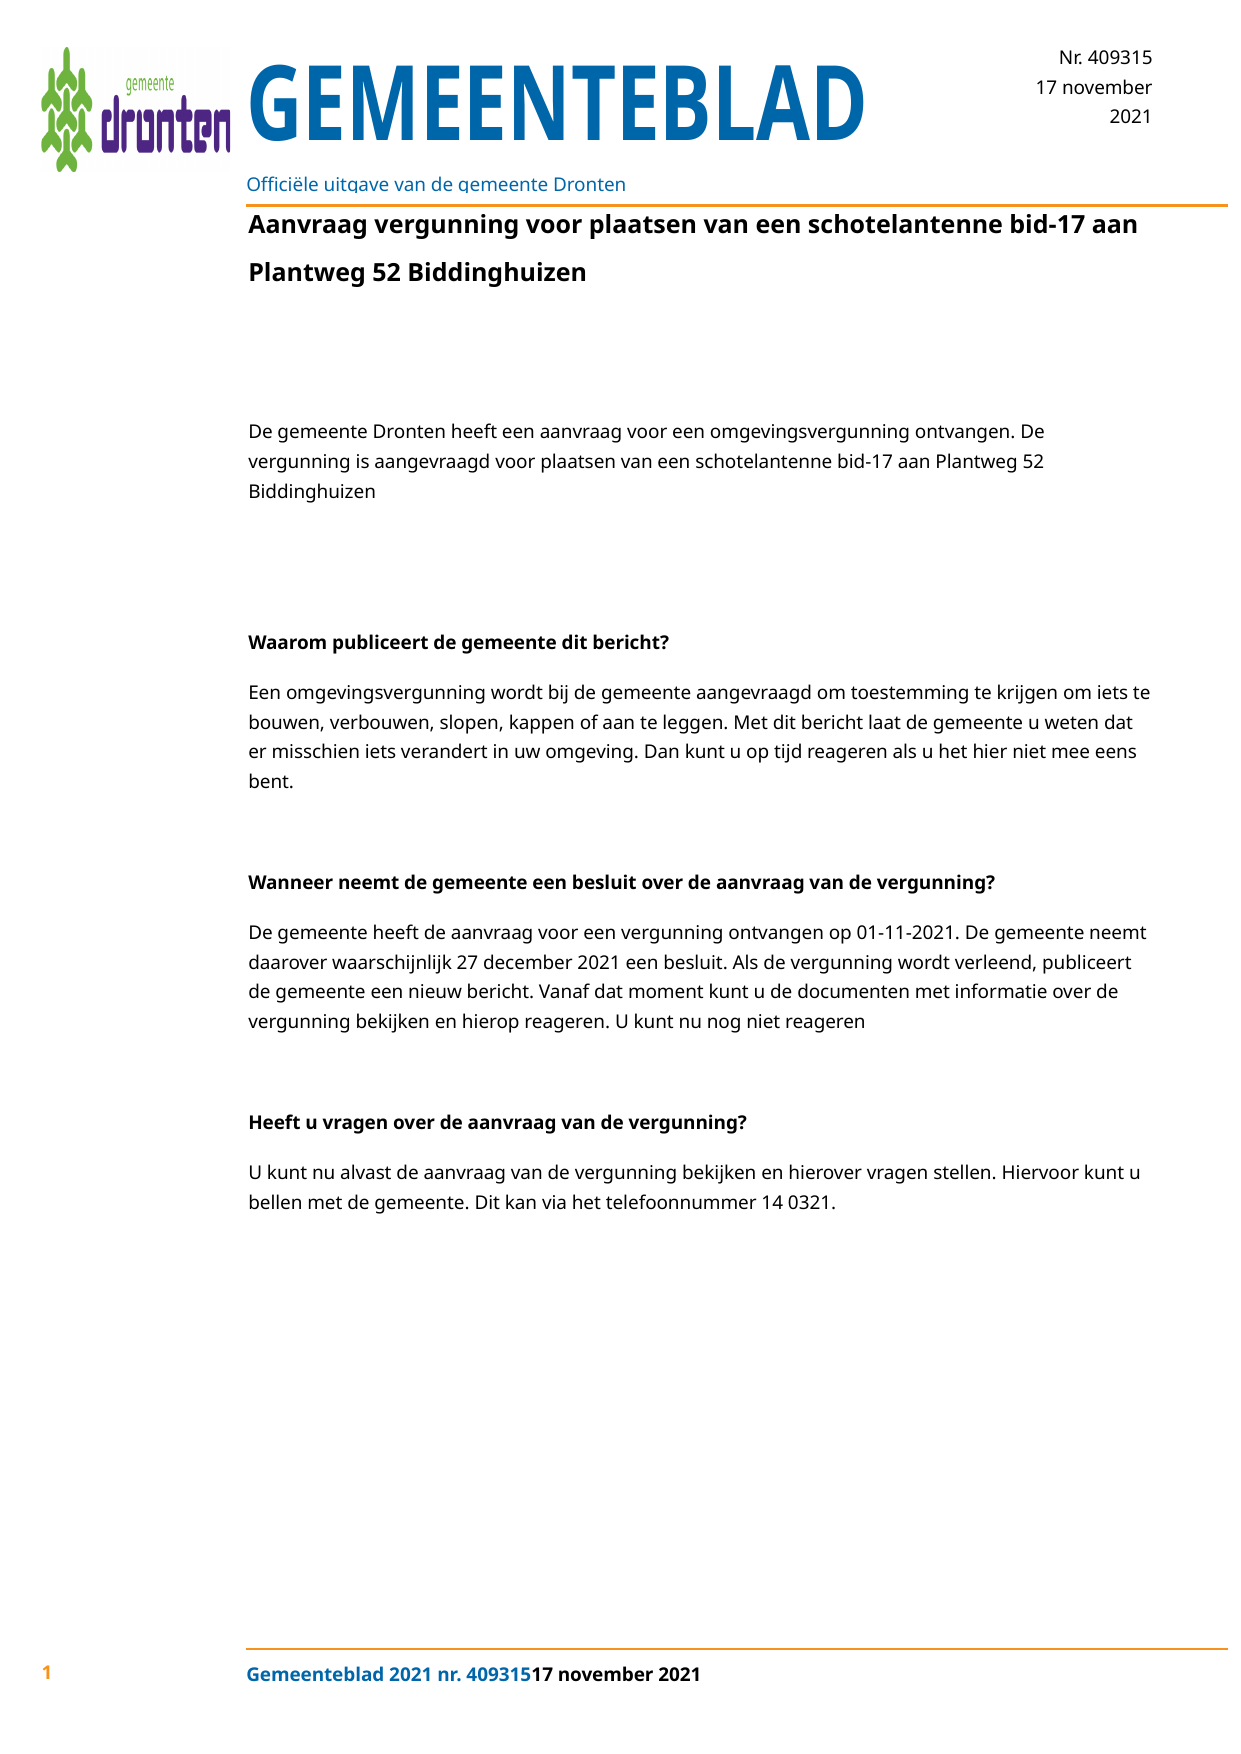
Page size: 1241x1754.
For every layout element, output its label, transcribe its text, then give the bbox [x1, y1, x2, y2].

text Waarom publiceert de gemeente dit bericht? [248, 629, 1152, 655]
text Heeft u vragen over de aanvraag van de vergunning? [248, 1109, 1152, 1135]
text Wanneer neemt de gemeente een besluit over de aanvraag van de vergunning? [248, 869, 1152, 895]
text De gemeente heeft de aanvraag voor een vergunning ontvangen op 01-11-2021. De gemeente neemt daarover waarschijnlijk 27 december 2021 een besluit. Als de vergunning wordt verleend, publiceert de gemeente een nieuw bericht. Vanaf dat moment kunt u de documenten met informatie over de vergunning bekijken en hierop reageren. U kunt nu nog niet reageren [248, 919, 1152, 1034]
text De gemeente Dronten heeft een aanvraag voor een omgevingsvergunning ontvangen. De vergunning is aangevraagd voor plaatsen van een schotelantenne bid-17 aan Plantweg 52 Biddinghuizen [248, 419, 1152, 504]
text U kunt nu alvast de aanvraag van de vergunning bekijken en hierover vragen stellen. Hiervoor kunt u bellen met de gemeente. Dit kan via het telefoonnummer 14 0321. [248, 1159, 1152, 1215]
text Een omgevingsvergunning wordt bij de gemeente aangevraagd om toestemming te krijgen om iets te bouwen, verbouwen, slopen, kappen of aan te leggen. Met dit bericht laat de gemeente u weten dat er misschien iets verandert in uw omgeving. Dan kunt u op tijd reageren als u het hier niet mee eens bent. [248, 679, 1152, 794]
picture [41, 47, 231, 172]
text Aanvraag vergunning voor plaatsen van een schotelantenne bid-17 aan Plantweg 52 Biddinghuizen [248, 207, 1152, 288]
